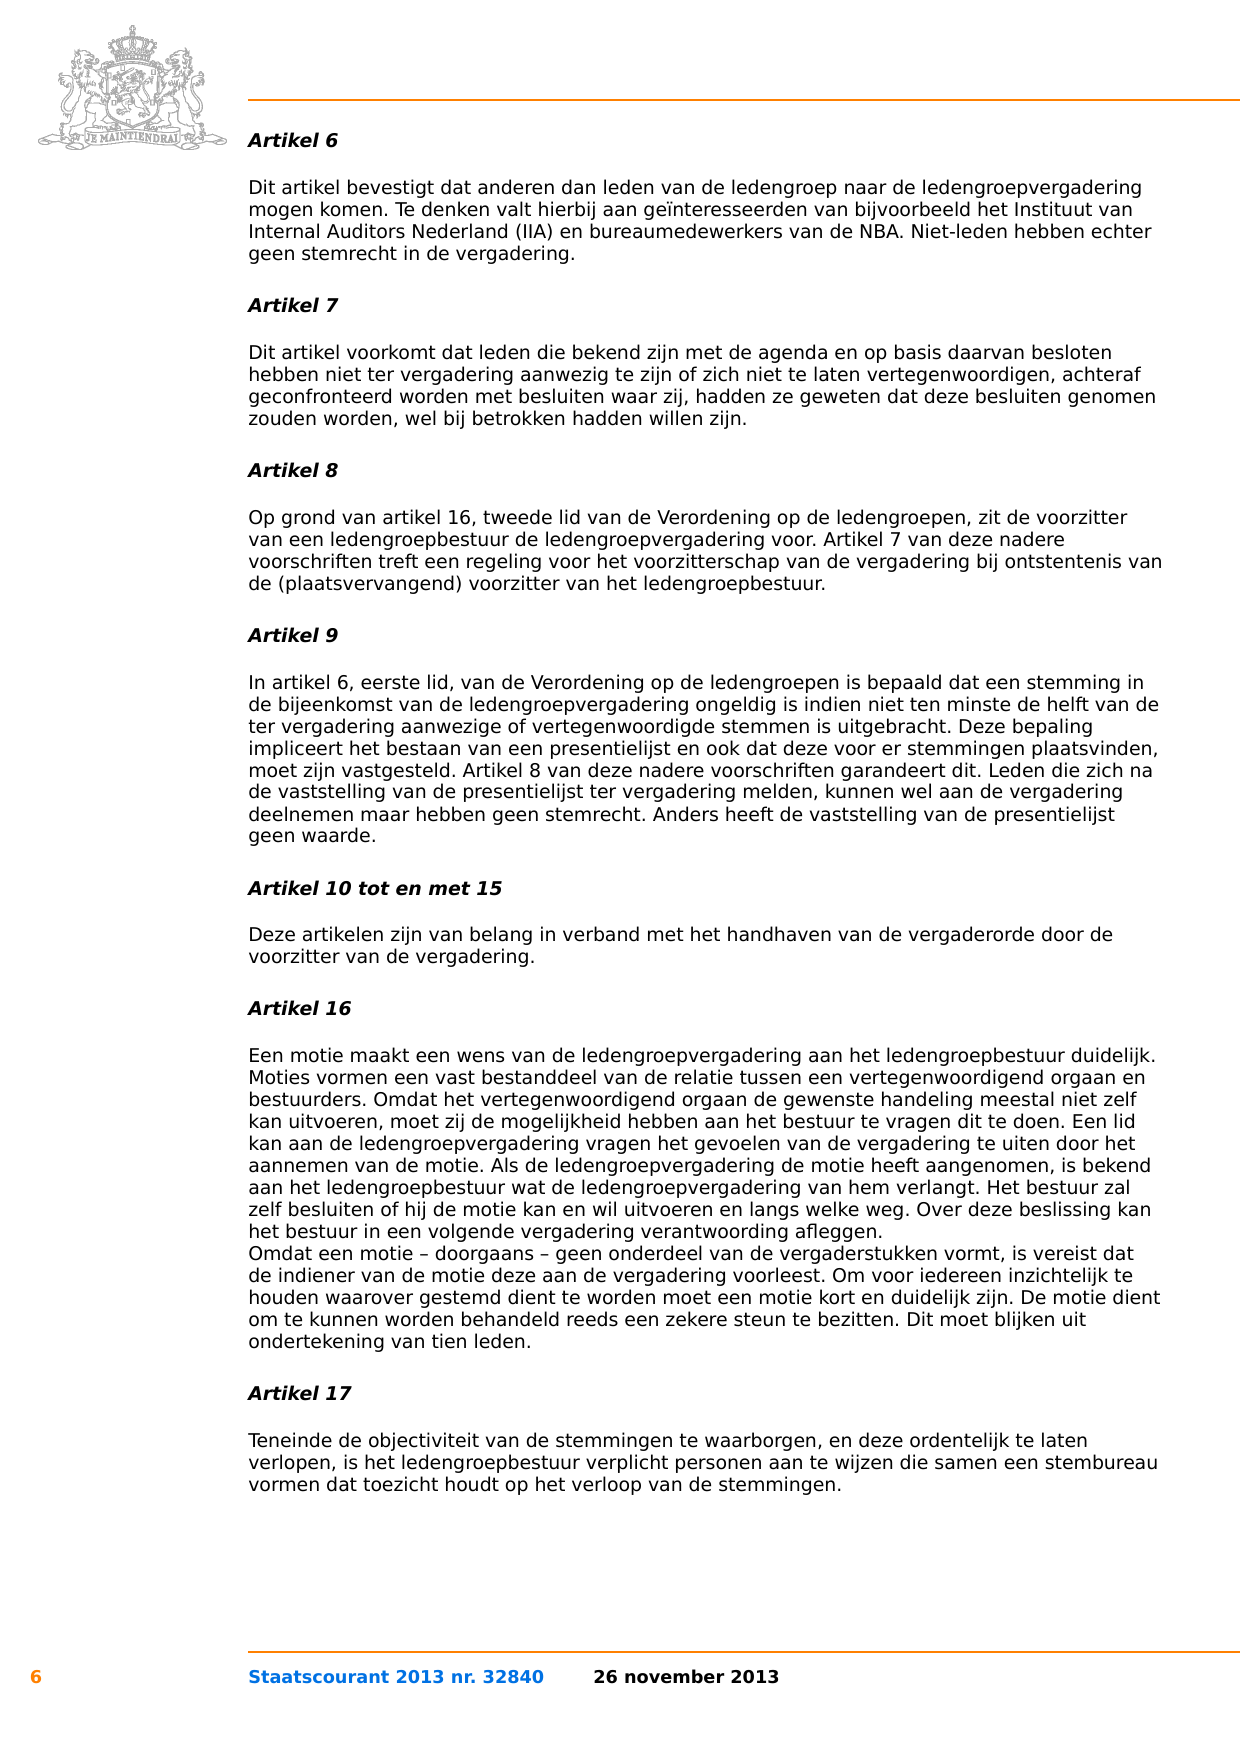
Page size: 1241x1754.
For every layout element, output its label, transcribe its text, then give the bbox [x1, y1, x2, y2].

text Dit artikel bevestigt dat anderen dan leden van de ledengroep naar de ledengroepvergadering mogen komen. Te denken valt hierbij aan geïnteresseerden van bijvoorbeeld het Instituut van Internal Auditors Nederland (IIA) en bureaumedewerkers van de NBA. Niet-leden hebben echter geen stemrecht in de vergadering. [248, 177, 1163, 265]
picture [38, 25, 227, 150]
text Op grond van artikel 16, tweede lid van de Verordening op de ledengroepen, zit de voorzitter van een ledengroepbestuur de ledengroepvergadering voor. Artikel 7 van deze nadere voorschriften treft een regeling voor het voorzitterschap van de vergadering bij ontstentenis van de (plaatsvervangend) voorzitter van het ledengroepbestuur. [248, 507, 1163, 594]
text Teneinde de objectiviteit van de stemmingen te waarborgen, en deze ordentelijk te laten verlopen, is het ledengroepbestuur verplicht personen aan te wijzen die samen een stembureau vormen dat toezicht houdt op het verloop van de stemmingen. [248, 1430, 1163, 1496]
subtitle Artikel 7 [248, 295, 1163, 317]
subtitle Artikel 8 [248, 460, 1163, 482]
text Omdat een motie – doorgaans – geen onderdeel van de vergaderstukken vormt, is vereist dat de indiener van de motie deze aan de vergadering voorleest. Om voor iedereen inzichtelijk te houden waarover gestemd dient te worden moet een motie kort en duidelijk zijn. De motie dient om te kunnen worden behandeld reeds een zekere steun te bezitten. Dit moet blijken uit ondertekening van tien leden. [248, 1243, 1163, 1353]
subtitle Artikel 9 [248, 624, 1163, 647]
text Dit artikel voorkomt dat leden die bekend zijn met de agenda en op basis daarvan besloten hebben niet ter vergadering aanwezig te zijn of zich niet te laten vertegenwoordigen, achteraf geconfronteerd worden met besluiten waar zij, hadden ze geweten dat deze besluiten genomen zouden worden, wel bij betrokken hadden willen zijn. [248, 342, 1163, 430]
text In artikel 6, eerste lid, van de Verordening op de ledengroepen is bepaald dat een stemming in de bijeenkomst van de ledengroepvergadering ongeldig is indien niet ten minste de helft van de ter vergadering aanwezige of vertegenwoordigde stemmen is uitgebracht. Deze bepaling impliceert het bestaan van een presentielijst en ook dat deze voor er stemmingen plaatsvinden, moet zijn vastgesteld. Artikel 8 van deze nadere voorschriften garandeert dit. Leden die zich na de vaststelling van de presentielijst ter vergadering melden, kunnen wel aan de vergadering deelnemen maar hebben geen stemrecht. Anders heeft de vaststelling van de presentielijst geen waarde. [248, 672, 1163, 847]
subtitle Artikel 16 [248, 998, 1163, 1020]
text Een motie maakt een wens van de ledengroepvergadering aan het ledengroepbestuur duidelijk. Moties vormen een vast bestanddeel van de relatie tussen een vertegenwoordigend orgaan en bestuurders. Omdat het vertegenwoordigend orgaan de gewenste handeling meestal niet zelf kan uitvoeren, moet zij de mogelijkheid hebben aan het bestuur te vragen dit te doen. Een lid kan aan de ledengroepvergadering vragen het gevoelen van de vergadering te uiten door het aannemen van de motie. Als de ledengroepvergadering de motie heeft aangenomen, is bekend aan het ledengroepbestuur wat de ledengroepvergadering van hem verlangt. Het bestuur zal zelf besluiten of hij de motie kan en wil uitvoeren en langs welke weg. Over deze beslissing kan het bestuur in een volgende vergadering verantwoording afleggen. [248, 1045, 1163, 1243]
subtitle Artikel 10 tot en met 15 [248, 877, 1163, 899]
subtitle Artikel 17 [248, 1383, 1163, 1405]
subtitle Artikel 6 [248, 130, 1163, 152]
text Deze artikelen zijn van belang in verband met het handhaven van de vergaderorde door de voorzitter van de vergadering. [248, 924, 1163, 968]
